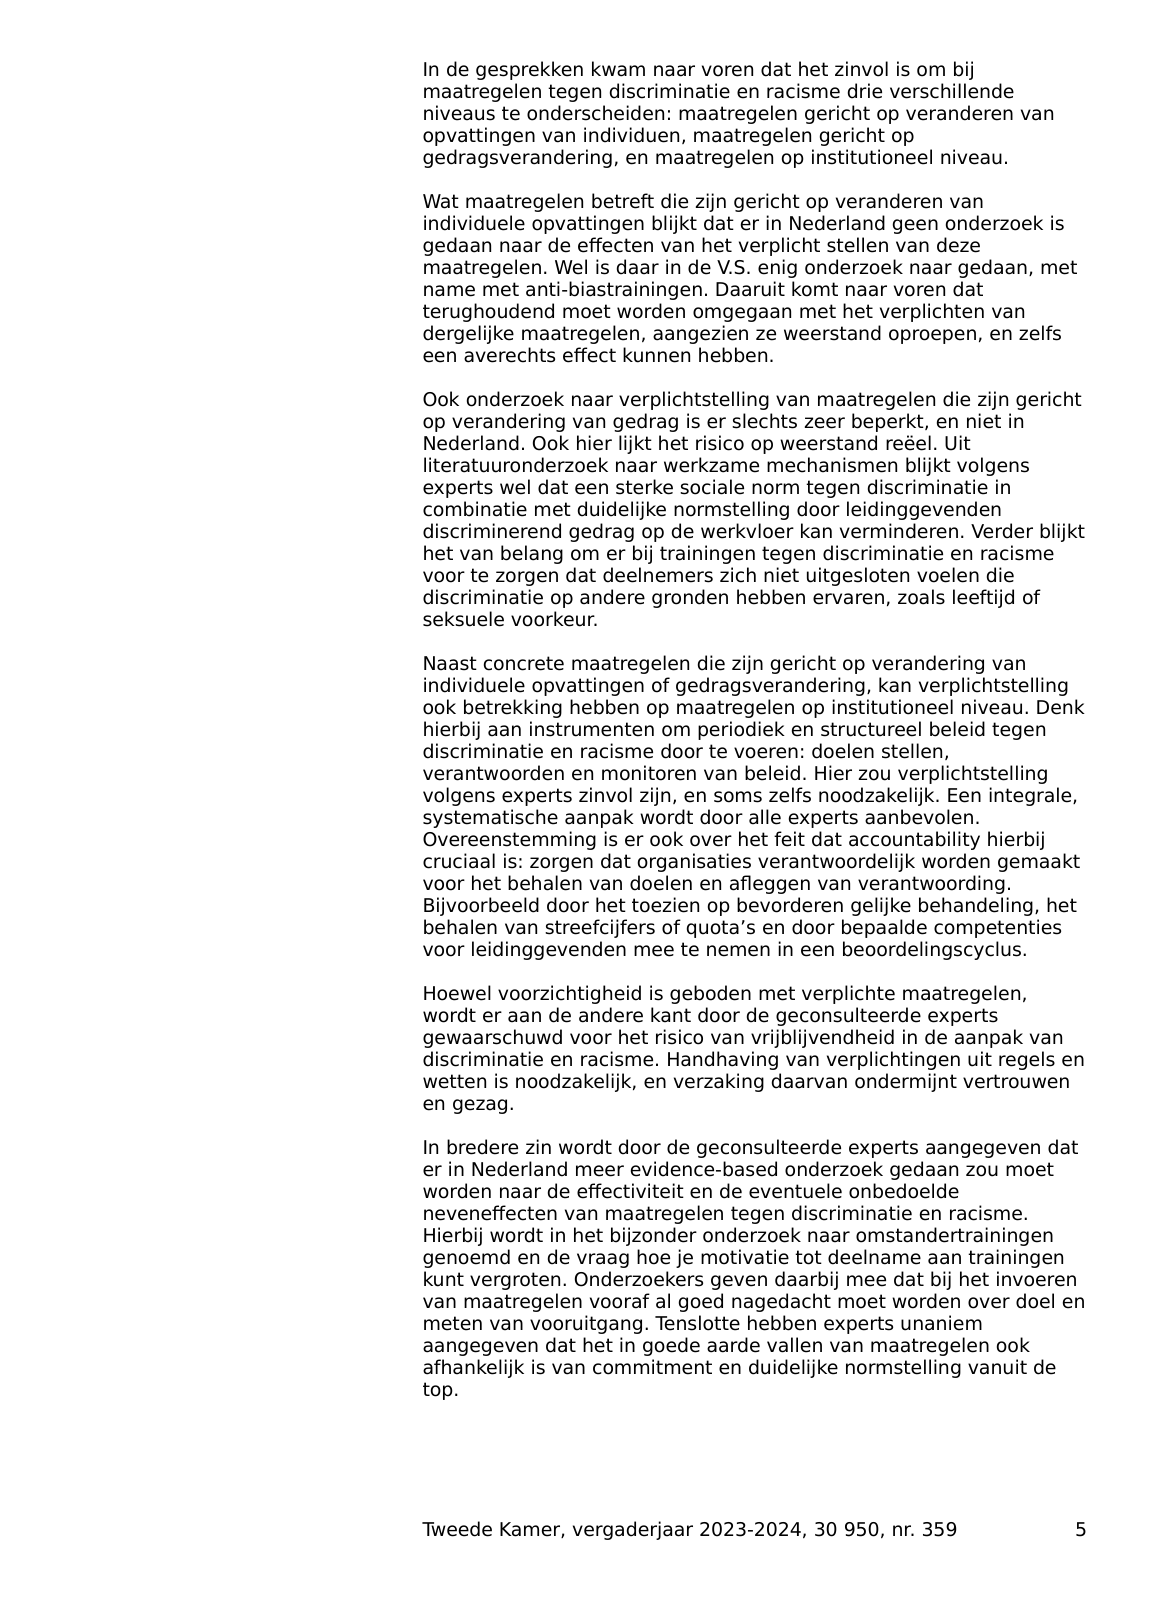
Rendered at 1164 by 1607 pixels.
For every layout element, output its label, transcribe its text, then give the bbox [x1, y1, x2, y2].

text Naast concrete maatregelen die zijn gericht op verandering van individuele opvattingen of gedragsverandering, kan verplichtstelling ook betrekking hebben op maatregelen op institutioneel niveau. Denk hierbij aan instrumenten om periodiek en structureel beleid tegen discriminatie en racisme door te voeren: doelen stellen, verantwoorden en monitoren van beleid. Hier zou verplichtstelling volgens experts zinvol zijn, en soms zelfs noodzakelijk. Een integrale, systematische aanpak wordt door alle experts aanbevolen. Overeenstemming is er ook over het feit dat accountability hierbij cruciaal is: zorgen dat organisaties verantwoordelijk worden gemaakt voor het behalen van doelen en afleggen van verantwoording. Bijvoorbeeld door het toezien op bevorderen gelijke behandeling, het behalen van streefcijfers of quota’s en door bepaalde competenties voor leidinggevenden mee te nemen in een beoordelingscyclus. [422, 653, 1087, 961]
text In de gesprekken kwam naar voren dat het zinvol is om bij maatregelen tegen discriminatie en racisme drie verschillende niveaus te onderscheiden: maatregelen gericht op veranderen van opvattingen van individuen, maatregelen gericht op gedragsverandering, en maatregelen op institutioneel niveau. [422, 59, 1087, 169]
text Ook onderzoek naar verplichtstelling van maatregelen die zijn gericht op verandering van gedrag is er slechts zeer beperkt, en niet in Nederland. Ook hier lijkt het risico op weerstand reëel. Uit literatuuronderzoek naar werkzame mechanismen blijkt volgens experts wel dat een sterke sociale norm tegen discriminatie in combinatie met duidelijke normstelling door leidinggevenden discriminerend gedrag op de werkvloer kan verminderen. Verder blijkt het van belang om er bij trainingen tegen discriminatie en racisme voor te zorgen dat deelnemers zich niet uitgesloten voelen die discriminatie op andere gronden hebben ervaren, zoals leeftijd of seksuele voorkeur. [422, 389, 1087, 631]
text Wat maatregelen betreft die zijn gericht op veranderen van individuele opvattingen blijkt dat er in Nederland geen onderzoek is gedaan naar de effecten van het verplicht stellen van deze maatregelen. Wel is daar in de V.S. enig onderzoek naar gedaan, met name met anti-biastrainingen. Daaruit komt naar voren dat terughoudend moet worden omgegaan met het verplichten van dergelijke maatregelen, aangezien ze weerstand oproepen, en zelfs een averechts effect kunnen hebben. [422, 191, 1087, 367]
text Hoewel voorzichtigheid is geboden met verplichte maatregelen, wordt er aan de andere kant door de geconsulteerde experts gewaarschuwd voor het risico van vrijblijvendheid in de aanpak van discriminatie en racisme. Handhaving van verplichtingen uit regels en wetten is noodzakelijk, en verzaking daarvan ondermijnt vertrouwen en gezag. [422, 983, 1087, 1115]
text In bredere zin wordt door de geconsulteerde experts aangegeven dat er in Nederland meer evidence-based onderzoek gedaan zou moet worden naar de effectiviteit en de eventuele onbedoelde neveneffecten van maatregelen tegen discriminatie en racisme. Hierbij wordt in het bijzonder onderzoek naar omstandertrainingen genoemd en de vraag hoe je motivatie tot deelname aan trainingen kunt vergroten. Onderzoekers geven daarbij mee dat bij het invoeren van maatregelen vooraf al goed nagedacht moet worden over doel en meten van vooruitgang. Tenslotte hebben experts unaniem aangegeven dat het in goede aarde vallen van maatregelen ook afhankelijk is van commitment en duidelijke normstelling vanuit de top. [422, 1137, 1087, 1401]
